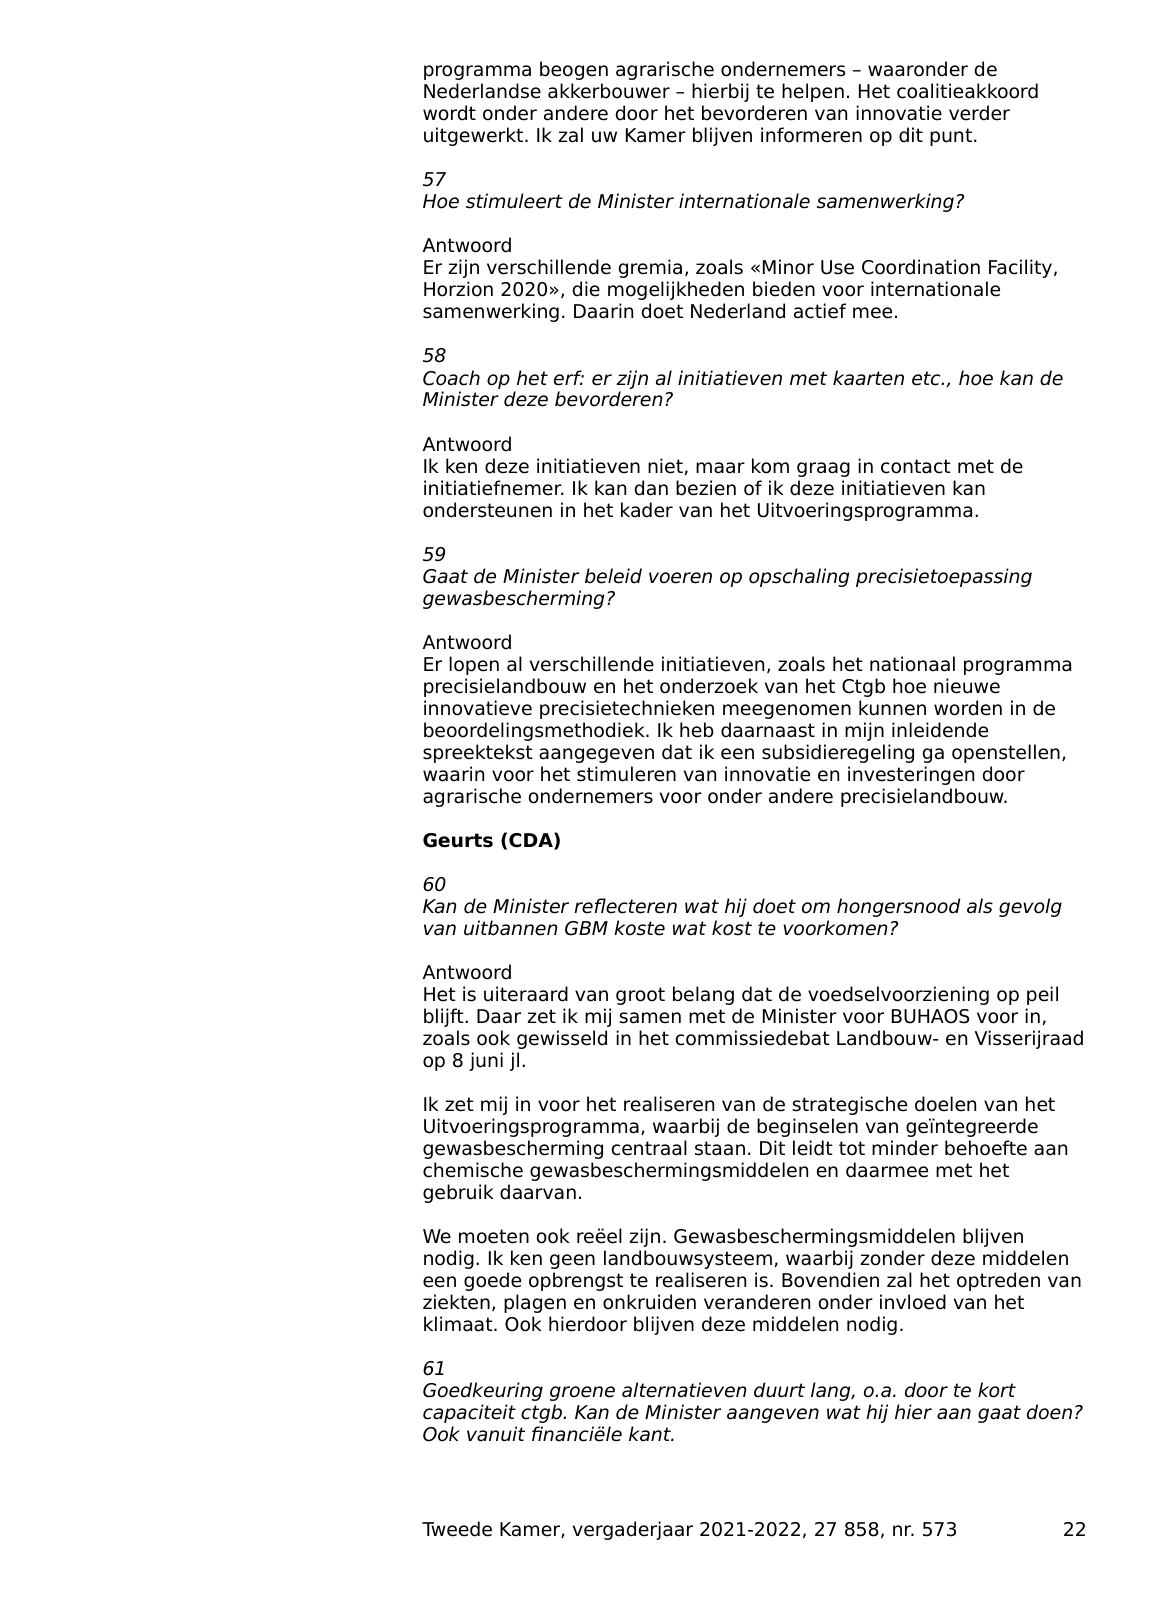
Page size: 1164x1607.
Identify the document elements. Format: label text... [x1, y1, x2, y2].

text programma beogen agrarische ondernemers – waaronder de Nederlandse akkerbouwer – hierbij te helpen. Het coalitieakkoord wordt onder andere door het bevorderen van innovatie verder uitgewerkt. Ik zal uw Kamer blijven informeren op dit punt. [422, 59, 1087, 147]
text Ik ken deze initiatieven niet, maar kom graag in contact met de initiatiefnemer. Ik kan dan bezien of ik deze initiatieven kan ondersteunen in het kader van het Uitvoeringsprogramma. [422, 456, 1087, 521]
text 59 [422, 544, 1087, 566]
text Antwoord [422, 962, 1087, 984]
text Het is uiteraard van groot belang dat de voedselvoorziening op peil blijft. Daar zet ik mij samen met de Minister voor BUHAOS voor in, zoals ook gewisseld in het commissiedebat Landbouw- en Visserijraad op 8 juni jl. [422, 984, 1087, 1072]
text Kan de Minister reflecteren wat hij doet om hongersnood als gevolg van uitbannen GBM koste wat kost te voorkomen? [422, 896, 1087, 940]
text Ik zet mij in voor het realiseren van de strategische doelen van het Uitvoeringsprogramma, waarbij de beginselen van geïntegreerde gewasbescherming centraal staan. Dit leidt tot minder behoefte aan chemische gewasbeschermingsmiddelen en daarmee met het gebruik daarvan. [422, 1094, 1087, 1204]
subtitle Geurts (CDA) [422, 830, 1087, 852]
text Hoe stimuleert de Minister internationale samenwerking? [422, 191, 1087, 213]
text Er lopen al verschillende initiatieven, zoals het nationaal programma precisielandbouw en het onderzoek van het Ctgb hoe nieuwe innovatieve precisietechnieken meegenomen kunnen worden in de beoordelingsmethodiek. Ik heb daarnaast in mijn inleidende spreektekst aangegeven dat ik een subsidieregeling ga openstellen, waarin voor het stimuleren van innovatie en investeringen door agrarische ondernemers voor onder andere precisielandbouw. [422, 654, 1087, 808]
text 58 [422, 345, 1087, 367]
text Coach op het erf: er zijn al initiatieven met kaarten etc., hoe kan de Minister deze bevorderen? [422, 367, 1087, 411]
text Antwoord [422, 235, 1087, 257]
text Er zijn verschillende gremia, zoals «Minor Use Coordination Facility, Horzion 2020», die mogelijkheden bieden voor internationale samenwerking. Daarin doet Nederland actief mee. [422, 257, 1087, 323]
text 60 [422, 874, 1087, 896]
text Antwoord [422, 632, 1087, 654]
text 61 [422, 1358, 1087, 1380]
text We moeten ook reëel zijn. Gewasbeschermingsmiddelen blijven nodig. Ik ken geen landbouwsysteem, waarbij zonder deze middelen een goede opbrengst te realiseren is. Bovendien zal het optreden van ziekten, plagen en onkruiden veranderen onder invloed van het klimaat. Ook hierdoor blijven deze middelen nodig. [422, 1226, 1087, 1336]
text 57 [422, 169, 1087, 191]
text Goedkeuring groene alternatieven duurt lang, o.a. door te kort capaciteit ctgb. Kan de Minister aangeven wat hij hier aan gaat doen? Ook vanuit financiële kant. [422, 1380, 1087, 1446]
text Gaat de Minister beleid voeren op opschaling precisietoepassing gewasbescherming? [422, 566, 1087, 609]
text Antwoord [422, 433, 1087, 456]
